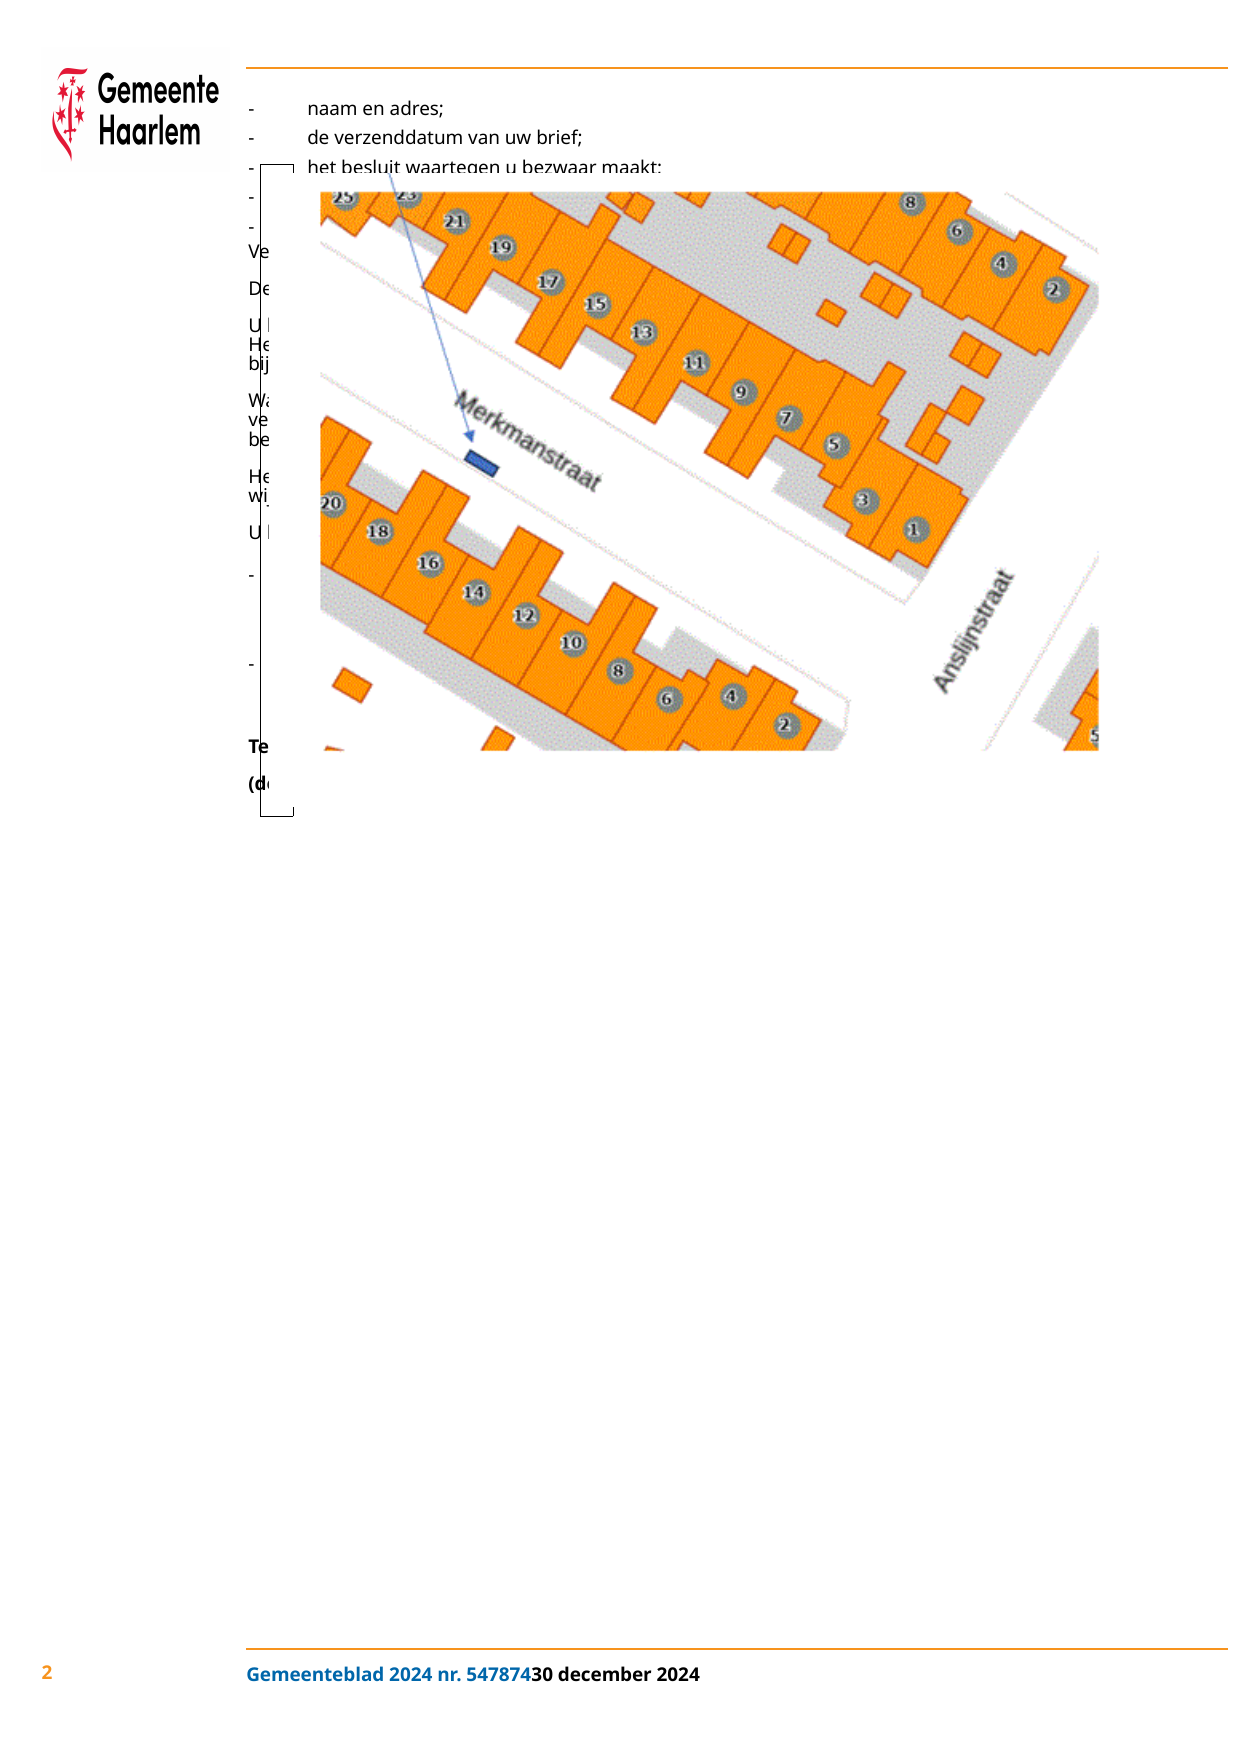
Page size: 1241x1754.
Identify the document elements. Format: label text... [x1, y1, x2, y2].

list het besluit waartegen u bezwaar maakt; [248, 154, 1152, 180]
list naam en adres; [248, 95, 1152, 121]
list de verzenddatum van uw brief; [248, 124, 1152, 150]
picture [268, 173, 1155, 807]
picture [41, 47, 231, 172]
